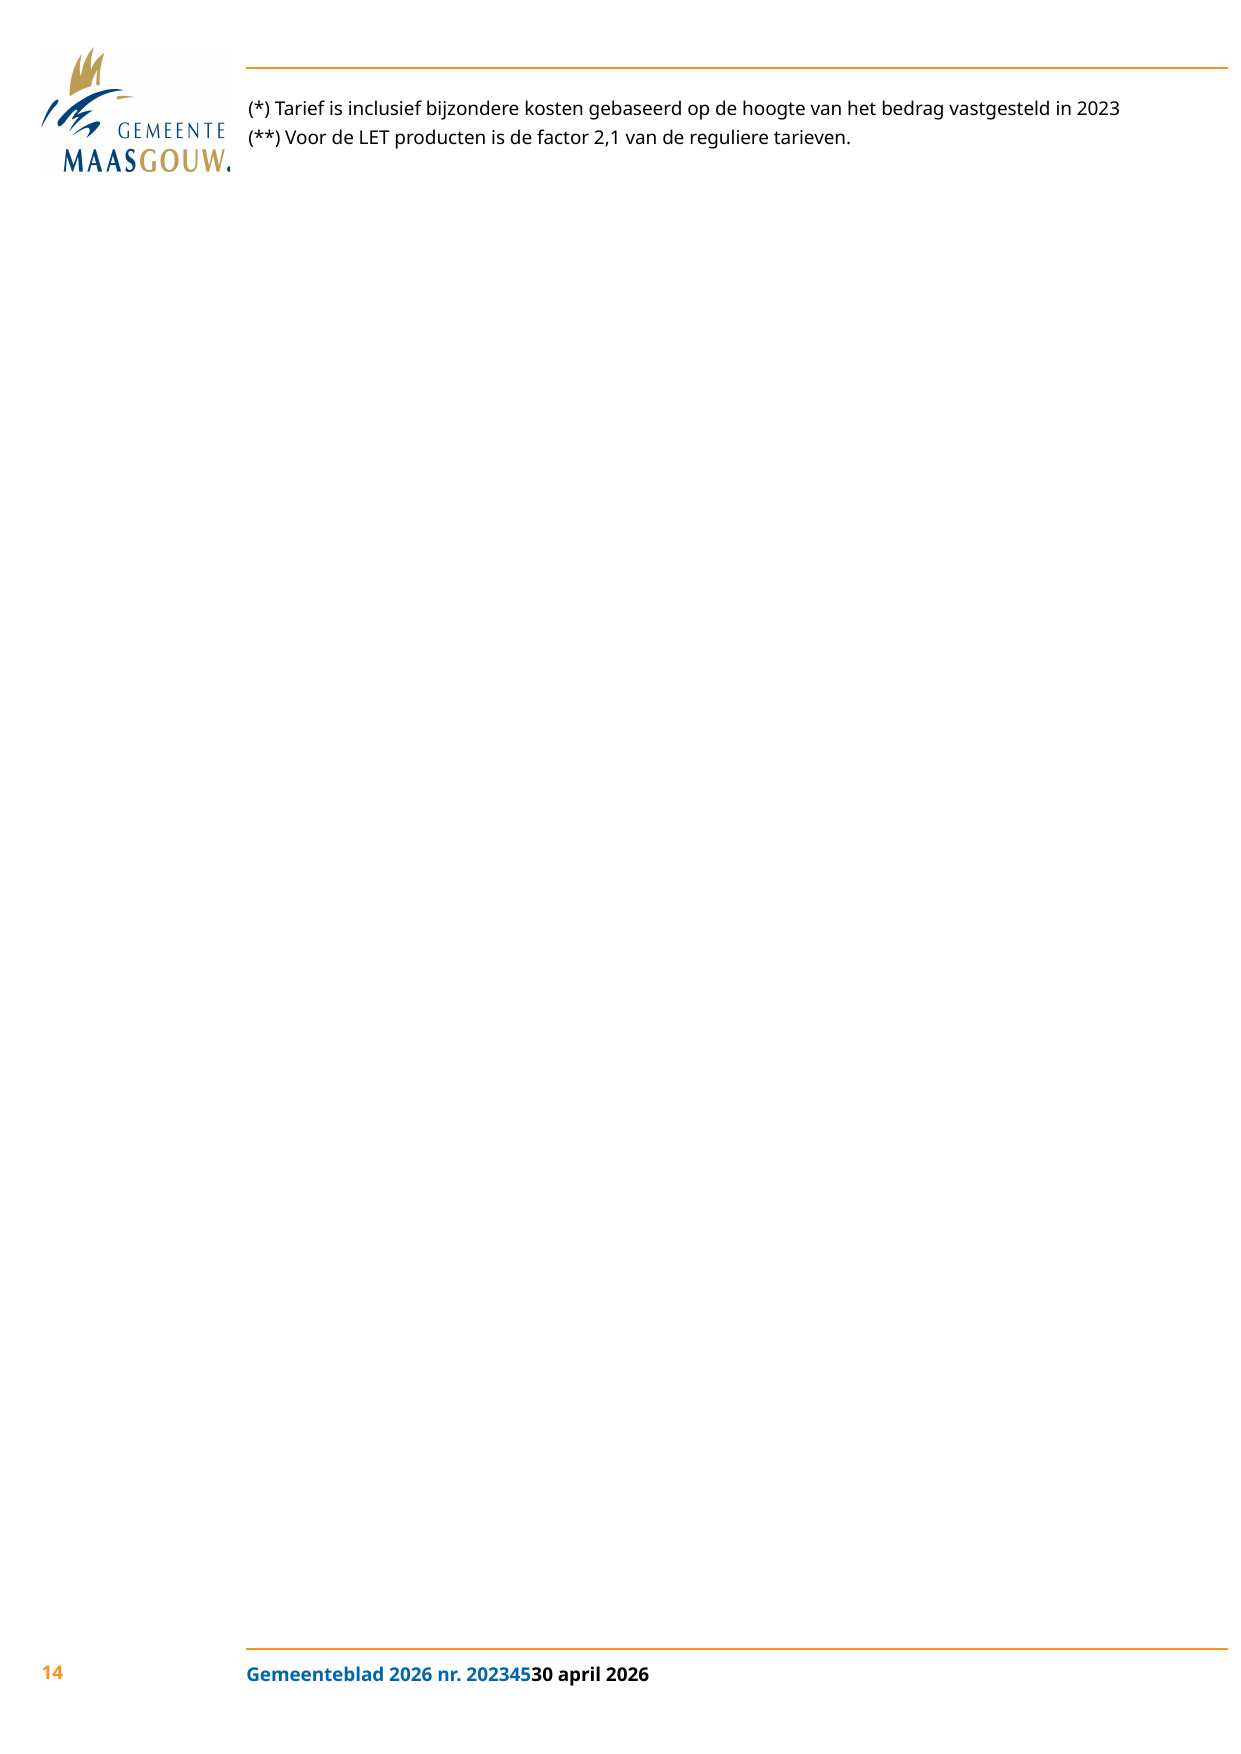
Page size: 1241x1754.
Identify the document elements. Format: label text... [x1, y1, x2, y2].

picture [41, 47, 231, 172]
text (**) Voor de LET producten is de factor 2,1 van de reguliere tarieven. [248, 124, 1152, 150]
text (*) Tarief is inclusief bijzondere kosten gebaseerd op de hoogte van het bedrag vastgesteld in 2023 [248, 95, 1152, 121]
